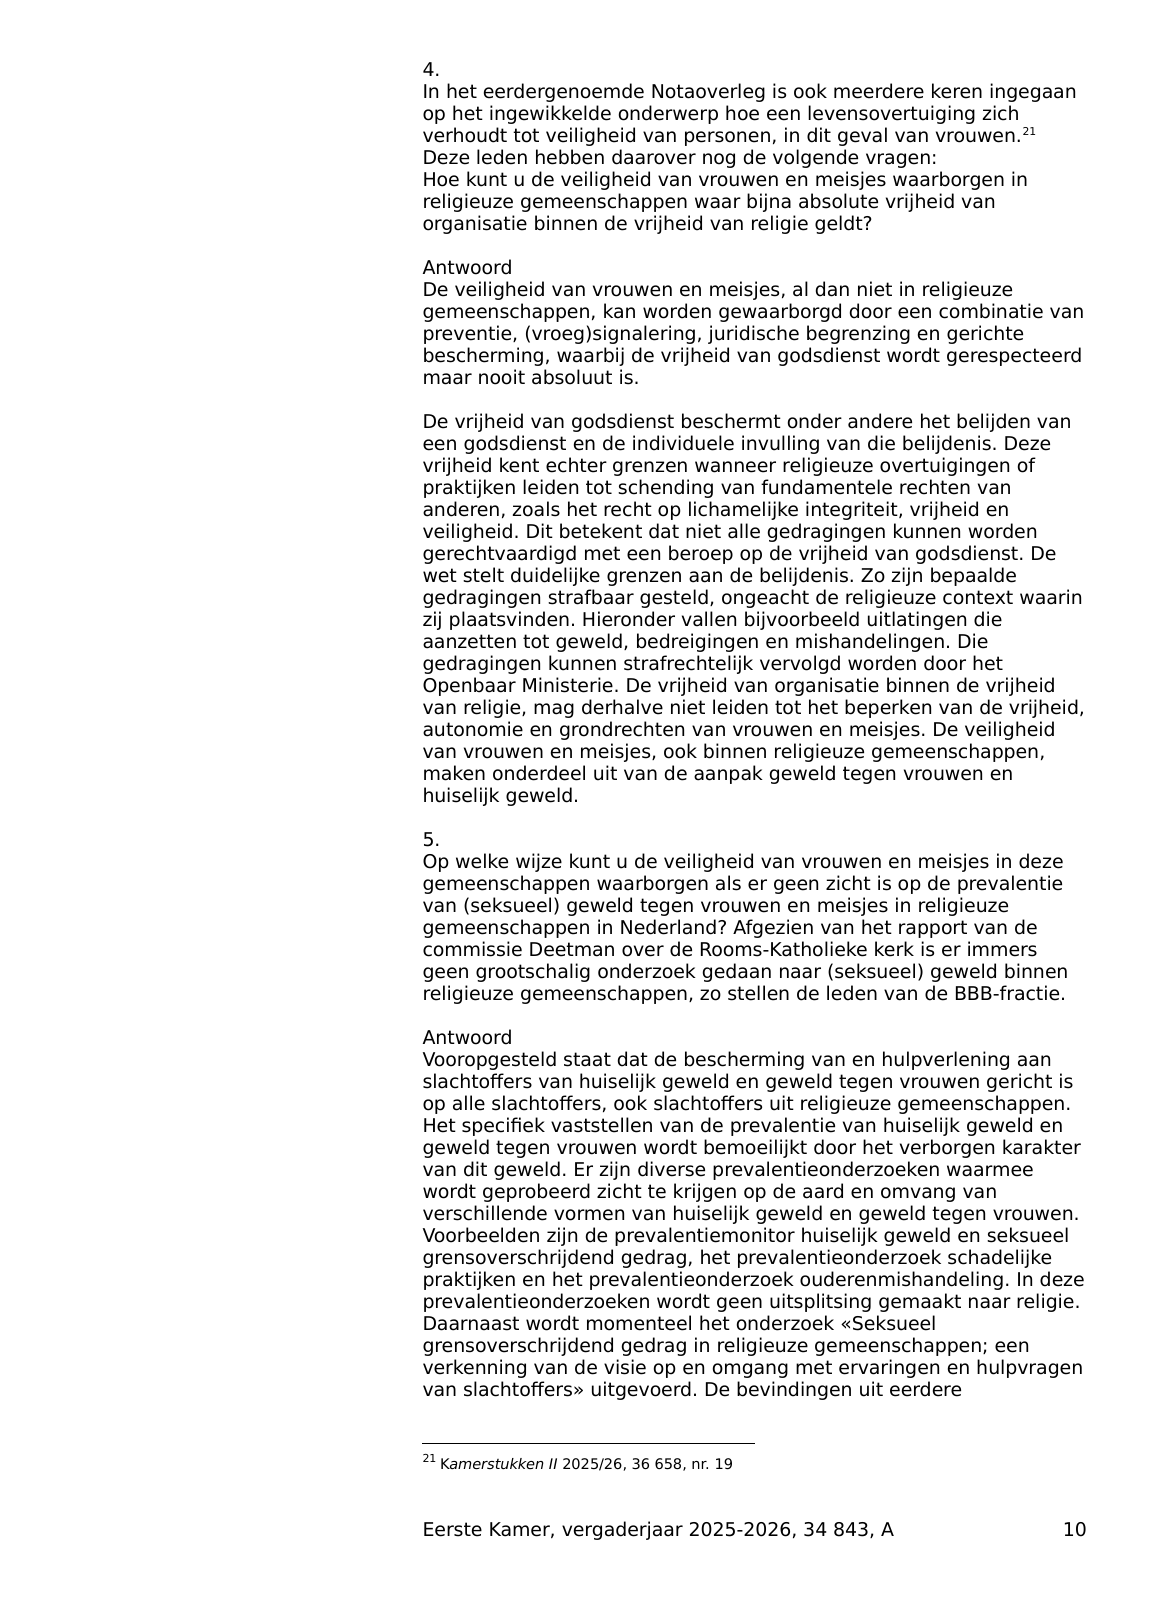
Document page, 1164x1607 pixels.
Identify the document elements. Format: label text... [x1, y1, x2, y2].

text Kamerstukken II 2025/26, 36 658, nr. 19 [422, 1452, 1087, 1474]
text Daarnaast wordt momenteel het onderzoek «Seksueel grensoverschrijdend gedrag in religieuze gemeenschappen; een verkenning van de visie op en omgang met ervaringen en hulpvragen van slachtoffers» uitgevoerd. De bevindingen uit eerdere [422, 1313, 1087, 1401]
text De vrijheid van godsdienst beschermt onder andere het belijden van een godsdienst en de individuele invulling van die belijdenis. Deze vrijheid kent echter grenzen wanneer religieuze overtuigingen of praktijken leiden tot schending van fundamentele rechten van anderen, zoals het recht op lichamelijke integriteit, vrijheid en veiligheid. Dit betekent dat niet alle gedragingen kunnen worden gerechtvaardigd met een beroep op de vrijheid van godsdienst. De wet stelt duidelijke grenzen aan de belijdenis. Zo zijn bepaalde gedragingen strafbaar gesteld, ongeacht de religieuze context waarin zij plaatsvinden. Hieronder vallen bijvoorbeeld uitlatingen die aanzetten tot geweld, bedreigingen en mishandelingen. Die gedragingen kunnen strafrechtelijk vervolgd worden door het Openbaar Ministerie. De vrijheid van organisatie binnen de vrijheid van religie, mag derhalve niet leiden tot het beperken van de vrijheid, autonomie en grondrechten van vrouwen en meisjes. De veiligheid van vrouwen en meisjes, ook binnen religieuze gemeenschappen, maken onderdeel uit van de aanpak geweld tegen vrouwen en huiselijk geweld. [422, 411, 1087, 807]
text In het eerdergenoemde Notaoverleg is ook meerdere keren ingegaan op het ingewikkelde onderwerp hoe een levensovertuiging zich verhoudt tot veiligheid van personen, in dit geval van vrouwen. Deze leden hebben daarover nog de volgende vragen: [422, 81, 1087, 169]
text Antwoord [422, 257, 1087, 279]
text 5. [422, 829, 1087, 851]
text Hoe kunt u de veiligheid van vrouwen en meisjes waarborgen in religieuze gemeenschappen waar bijna absolute vrijheid van organisatie binnen de vrijheid van religie geldt? [422, 169, 1087, 235]
text Antwoord [422, 1027, 1087, 1049]
text Op welke wijze kunt u de veiligheid van vrouwen en meisjes in deze gemeenschappen waarborgen als er geen zicht is op de prevalentie van (seksueel) geweld tegen vrouwen en meisjes in religieuze gemeenschappen in Nederland? Afgezien van het rapport van de commissie Deetman over de Rooms-Katholieke kerk is er immers geen grootschalig onderzoek gedaan naar (seksueel) geweld binnen religieuze gemeenschappen, zo stellen de leden van de BBB-fractie. [422, 851, 1087, 1005]
text Vooropgesteld staat dat de bescherming van en hulpverlening aan slachtoffers van huiselijk geweld en geweld tegen vrouwen gericht is op alle slachtoffers, ook slachtoffers uit religieuze gemeenschappen. Het specifiek vaststellen van de prevalentie van huiselijk geweld en geweld tegen vrouwen wordt bemoeilijkt door het verborgen karakter van dit geweld. Er zijn diverse prevalentieonderzoeken waarmee wordt geprobeerd zicht te krijgen op de aard en omvang van verschillende vormen van huiselijk geweld en geweld tegen vrouwen. Voorbeelden zijn de prevalentiemonitor huiselijk geweld en seksueel grensoverschrijdend gedrag, het prevalentieonderzoek schadelijke praktijken en het prevalentieonderzoek ouderenmishandeling. In deze prevalentieonderzoeken wordt geen uitsplitsing gemaakt naar religie. [422, 1049, 1087, 1313]
text De veiligheid van vrouwen en meisjes, al dan niet in religieuze gemeenschappen, kan worden gewaarborgd door een combinatie van preventie, (vroeg)signalering, juridische begrenzing en gerichte bescherming, waarbij de vrijheid van godsdienst wordt gerespecteerd maar nooit absoluut is. [422, 279, 1087, 389]
text 4. [422, 59, 1087, 81]
